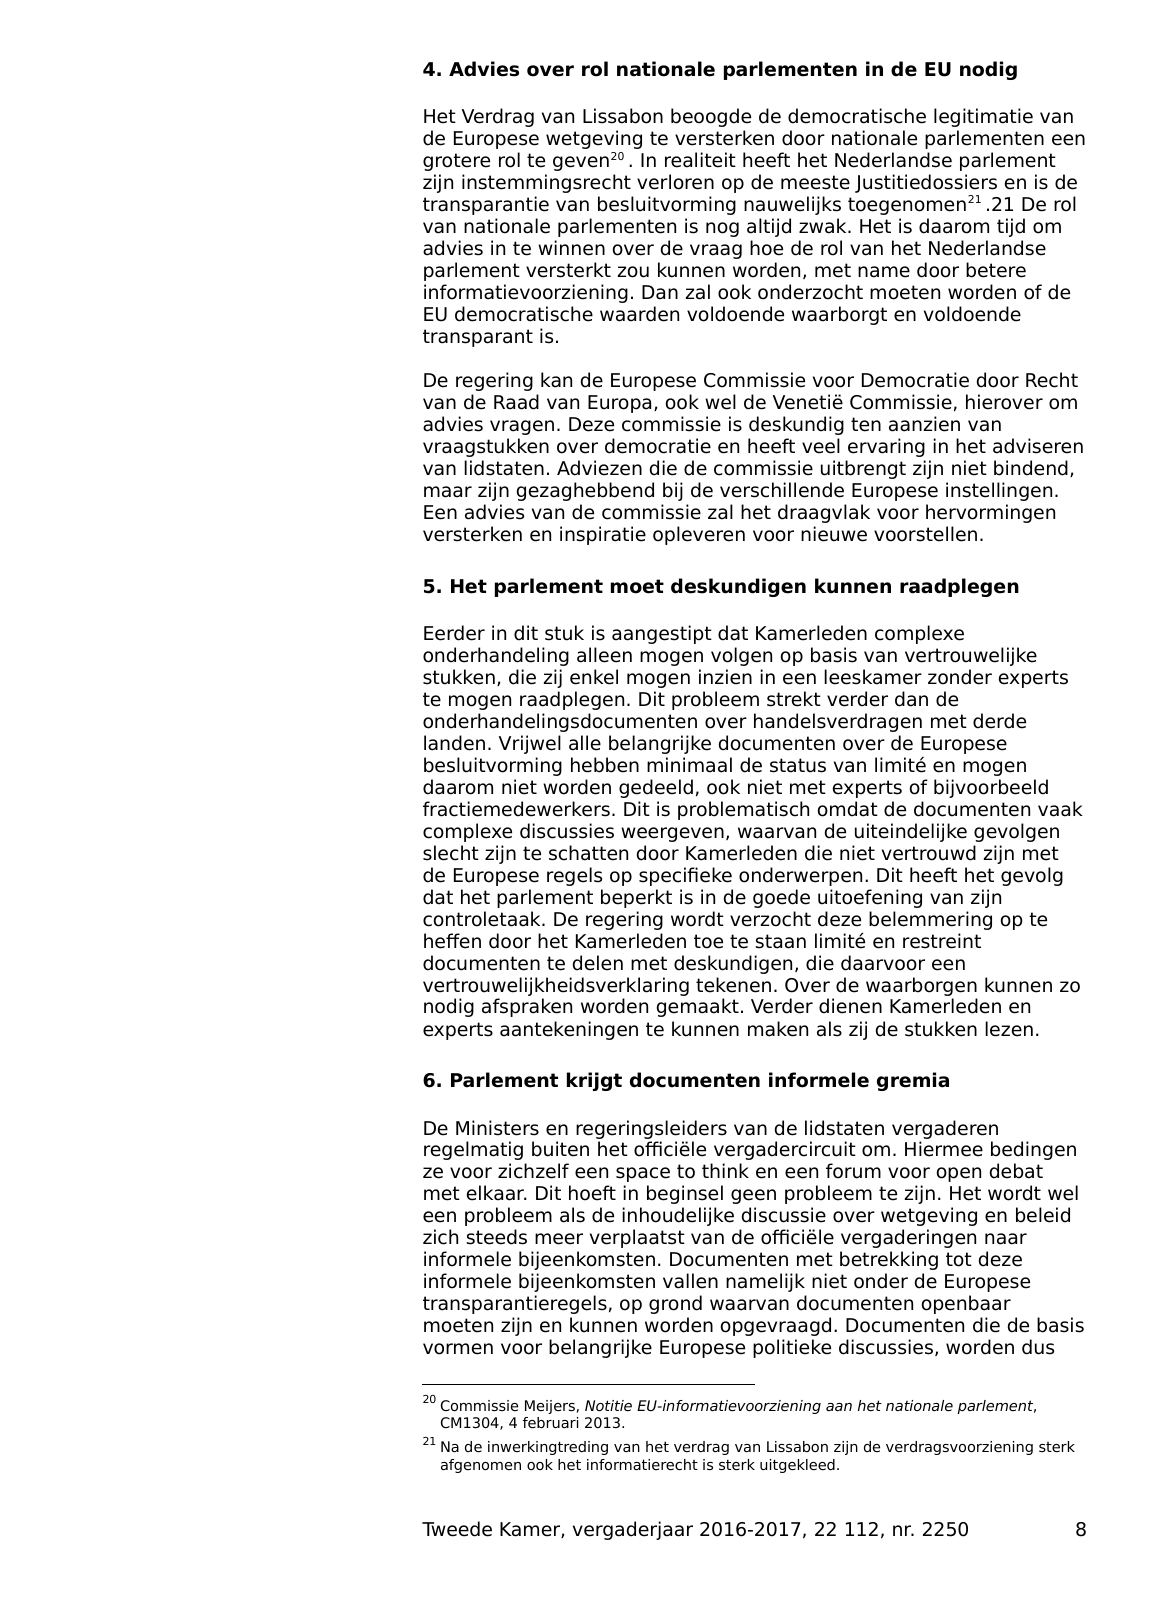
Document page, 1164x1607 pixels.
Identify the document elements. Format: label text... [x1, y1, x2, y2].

text Het Verdrag van Lissabon beoogde de democratische legitimatie van de Europese wetgeving te versterken door nationale parlementen een grotere rol te geven. In realiteit heeft het Nederlandse parlement zijn instemmingsrecht verloren op de meeste Justitiedossiers en is de transparantie van besluitvorming nauwelijks toegenomen.21 De rol van nationale parlementen is nog altijd zwak. Het is daarom tijd om advies in te winnen over de vraag hoe de rol van het Nederlandse parlement versterkt zou kunnen worden, met name door betere informatievoorziening. Dan zal ook onderzocht moeten worden of de EU democratische waarden voldoende waarborgt en voldoende transparant is. [422, 106, 1087, 348]
subtitle 5. Het parlement moet deskundigen kunnen raadplegen [422, 576, 1087, 598]
subtitle 4. Advies over rol nationale parlementen in de EU nodig [422, 59, 1087, 81]
text De Ministers en regeringsleiders van de lidstaten vergaderen regelmatig buiten het officiële vergadercircuit om. Hiermee bedingen ze voor zichzelf een space to think en een forum voor open debat met elkaar. Dit hoeft in beginsel geen probleem te zijn. Het wordt wel een probleem als de inhoudelijke discussie over wetgeving en beleid zich steeds meer verplaatst van de officiële vergaderingen naar informele bijeenkomsten. Documenten met betrekking tot deze informele bijeenkomsten vallen namelijk niet onder de Europese transparantieregels, op grond waarvan documenten openbaar moeten zijn en kunnen worden opgevraagd. Documenten die de basis vormen voor belangrijke Europese politieke discussies, worden dus [422, 1117, 1087, 1359]
text Commissie Meijers, Notitie EU-informatievoorziening aan het nationale parlement, CM1304, 4 februari 2013. [422, 1393, 1087, 1432]
subtitle 6. Parlement krijgt documenten informele gremia [422, 1070, 1087, 1092]
text De regering kan de Europese Commissie voor Democratie door Recht van de Raad van Europa, ook wel de Venetië Commissie, hierover om advies vragen. Deze commissie is deskundig ten aanzien van vraagstukken over democratie en heeft veel ervaring in het adviseren van lidstaten. Adviezen die de commissie uitbrengt zijn niet bindend, maar zijn gezaghebbend bij de verschillende Europese instellingen. Een advies van de commissie zal het draagvlak voor hervormingen versterken en inspiratie opleveren voor nieuwe voorstellen. [422, 370, 1087, 546]
text Na de inwerkingtreding van het verdrag van Lissabon zijn de verdragsvoorziening sterk afgenomen ook het informatierecht is sterk uitgekleed. [422, 1435, 1087, 1474]
text Eerder in dit stuk is aangestipt dat Kamerleden complexe onderhandeling alleen mogen volgen op basis van vertrouwelijke stukken, die zij enkel mogen inzien in een leeskamer zonder experts te mogen raadplegen. Dit probleem strekt verder dan de onderhandelingsdocumenten over handelsverdragen met derde landen. Vrijwel alle belangrijke documenten over de Europese besluitvorming hebben minimaal de status van limité en mogen daarom niet worden gedeeld, ook niet met experts of bijvoorbeeld fractiemedewerkers. Dit is problematisch omdat de documenten vaak complexe discussies weergeven, waarvan de uiteindelijke gevolgen slecht zijn te schatten door Kamerleden die niet vertrouwd zijn met de Europese regels op specifieke onderwerpen. Dit heeft het gevolg dat het parlement beperkt is in de goede uitoefening van zijn controletaak. De regering wordt verzocht deze belemmering op te heffen door het Kamerleden toe te staan limité en restreint documenten te delen met deskundigen, die daarvoor een vertrouwelijkheidsverklaring tekenen. Over de waarborgen kunnen zo nodig afspraken worden gemaakt. Verder dienen Kamerleden en experts aantekeningen te kunnen maken als zij de stukken lezen. [422, 623, 1087, 1040]
